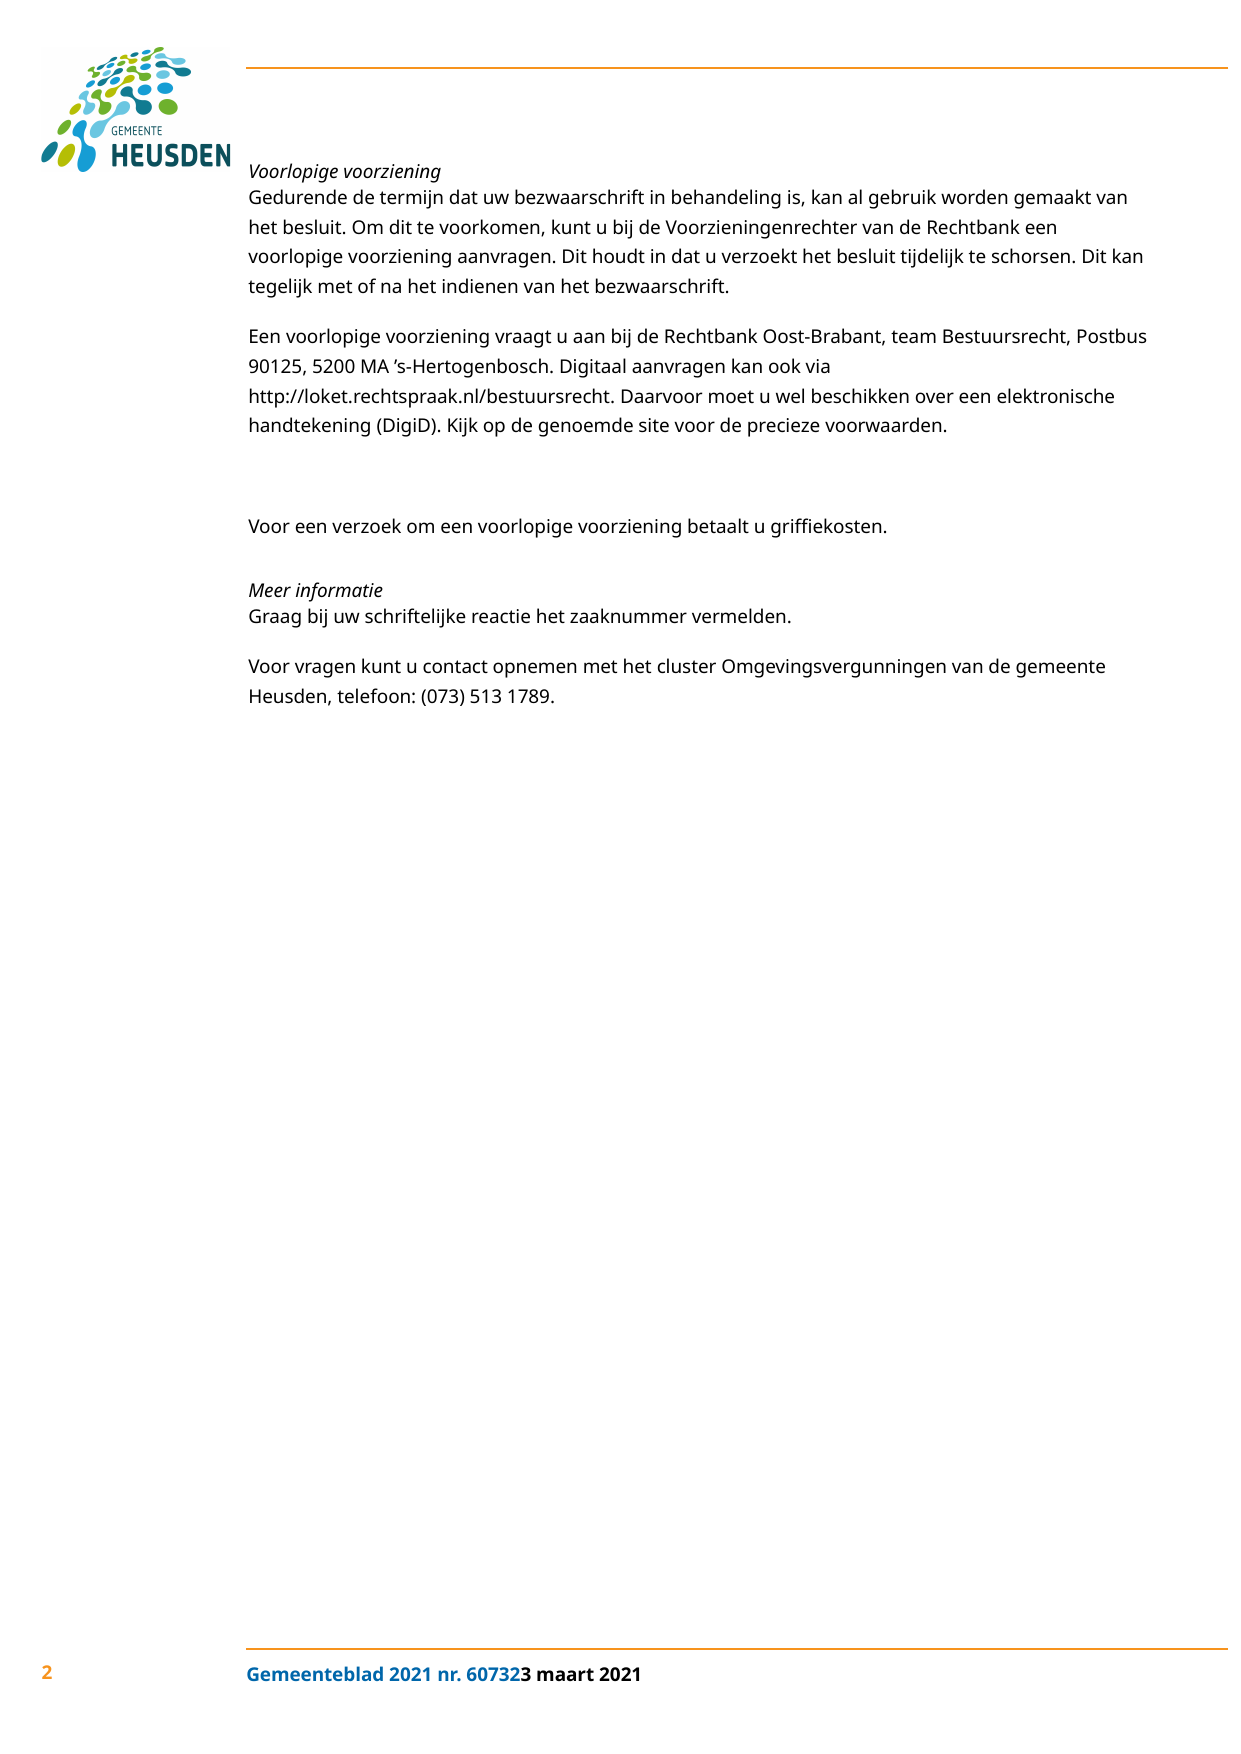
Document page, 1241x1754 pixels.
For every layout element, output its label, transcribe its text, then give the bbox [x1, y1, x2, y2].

text Graag bij uw schriftelijke reactie het zaaknummer vermelden. [248, 603, 1152, 629]
text Een voorlopige voorziening vraagt u aan bij de Rechtbank Oost-Brabant, team Bestuursrecht, Postbus 90125, 5200 MA ’s-Hertogenbosch. Digitaal aanvragen kan ook via http://loket.rechtspraak.nl/bestuursrecht. Daarvoor moet u wel beschikken over een elektronische handtekening (DigiD). Kijk op de genoemde site voor de precieze voorwaarden. [248, 324, 1152, 438]
text Voor vragen kunt u contact opnemen met het cluster Omgevingsvergunningen van de gemeente Heusden, telefoon: (073) 513 1789. [248, 653, 1152, 709]
text Voor een verzoek om een voorlopige voorziening betaalt u griffiekosten. [248, 513, 1152, 539]
picture [41, 47, 231, 172]
text Gedurende de termijn dat uw bezwaarschrift in behandeling is, kan al gebruik worden gemaakt van het besluit. Om dit te voorkomen, kunt u bij de Voorzieningenrechter van de Rechtbank een voorlopige voorziening aanvragen. Dit houdt in dat u verzoekt het besluit tijdelijk te schorsen. Dit kan tegelijk met of na het indienen van het bezwaarschrift. [248, 184, 1152, 299]
text Meer informatie [248, 577, 1152, 603]
text Voorlopige voorziening [248, 159, 1152, 184]
